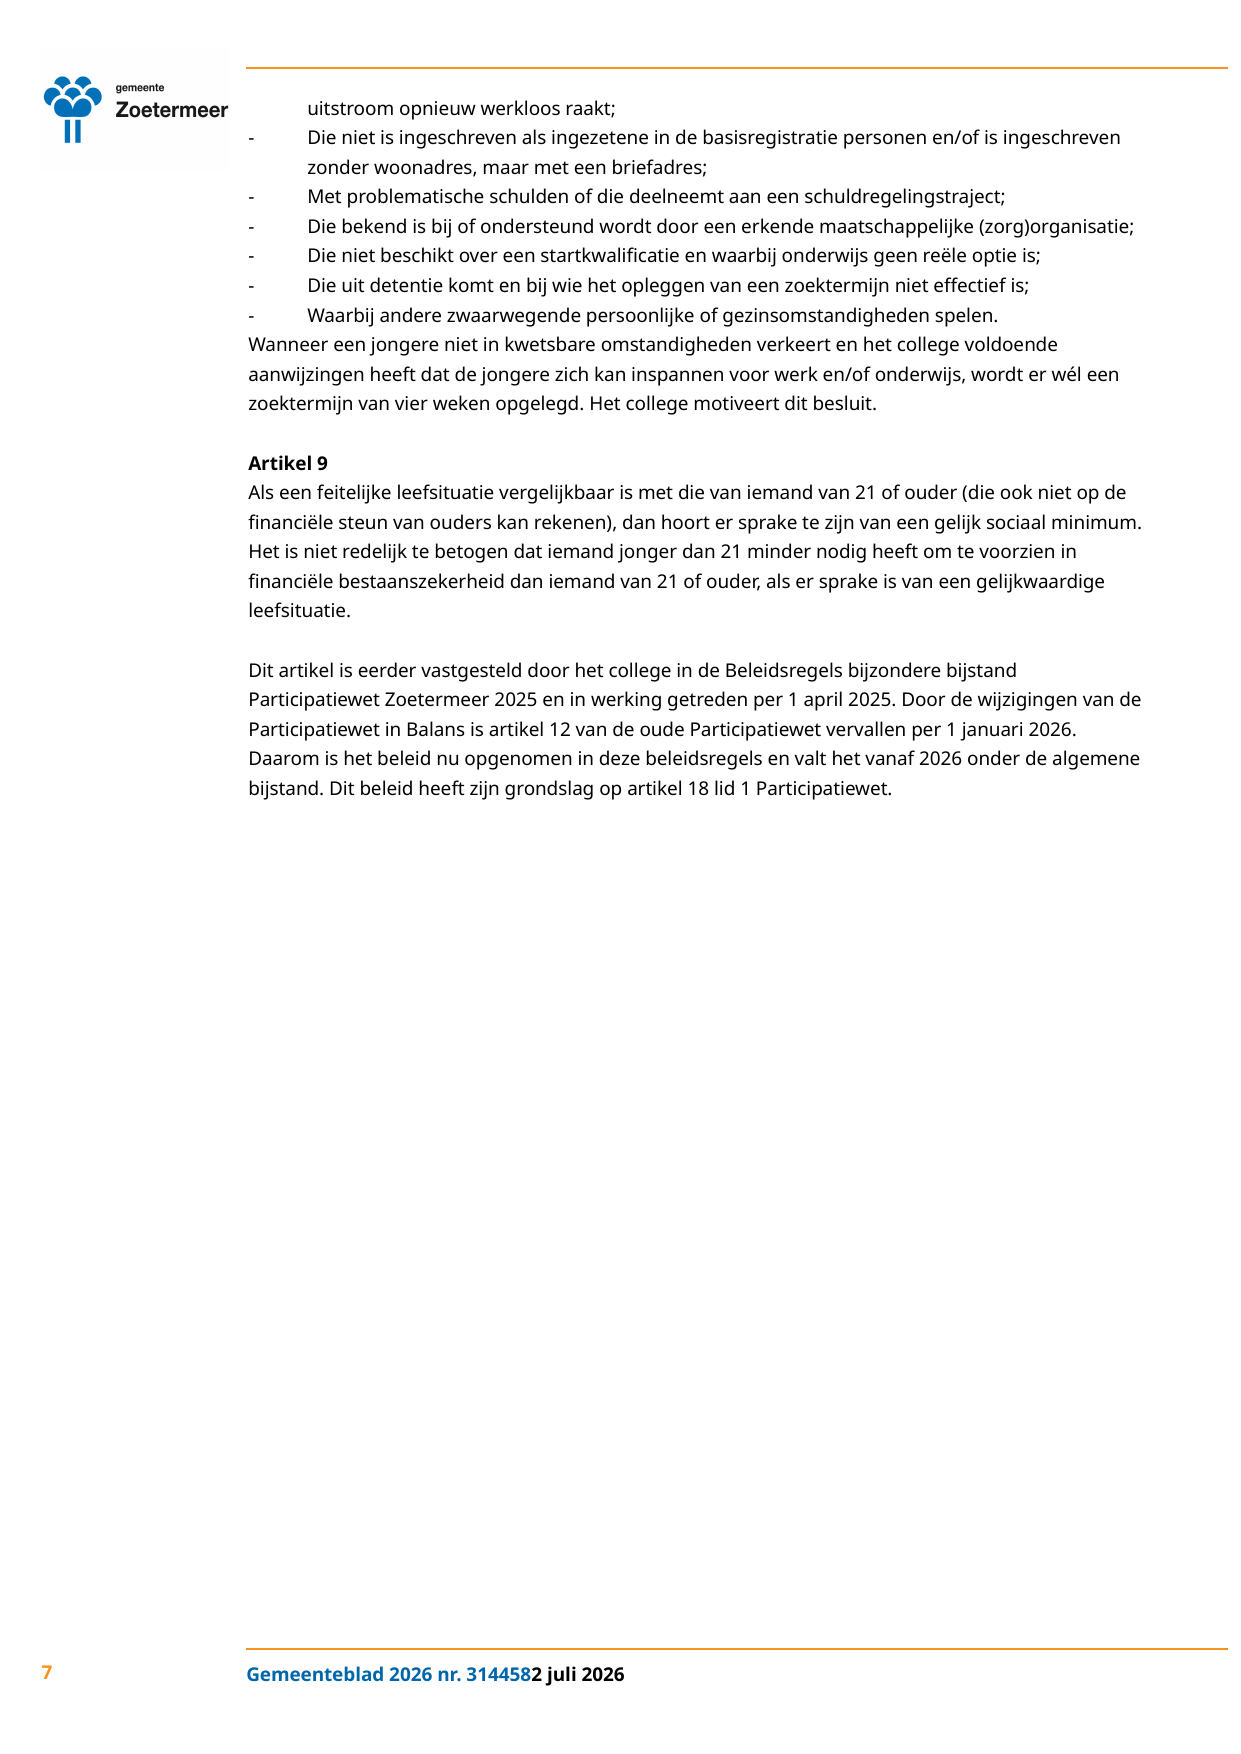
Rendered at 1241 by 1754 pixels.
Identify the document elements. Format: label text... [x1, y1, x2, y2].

list Die bekend is bij of ondersteund wordt door een erkende maatschappelijke (zorg)organisatie; [248, 213, 1152, 239]
list Waarbij andere zwaarwegende persoonlijke of gezinsomstandigheden spelen. [248, 302, 1152, 328]
text Wanneer een jongere niet in kwetsbare omstandigheden verkeert en het college voldoende aanwijzingen heeft dat de jongere zich kan inspannen voor werk en/of onderwijs, wordt er wél een zoektermijn van vier weken opgelegd. Het college motiveert dit besluit. [248, 331, 1152, 416]
list Met problematische schulden of die deelneemt aan een schuldregelingstraject; [248, 183, 1152, 209]
text Dit artikel is eerder vastgesteld door het college in de Beleidsregels bijzondere bijstand Participatiewet Zoetermeer 2025 en in werking getreden per 1 april 2025. Door de wijzigingen van de Participatiewet in Balans is artikel 12 van de oude Participatiewet vervallen per 1 januari 2026. Daarom is het beleid nu opgenomen in deze beleidsregels en valt het vanaf 2026 onder de algemene bijstand. Dit beleid heeft zijn grondslag op artikel 18 lid 1 Participatiewet. [248, 657, 1152, 801]
list Die niet beschikt over een startkwalificatie en waarbij onderwijs geen reële optie is; [248, 243, 1152, 268]
text Als een feitelijke leefsituatie vergelijkbaar is met die van iemand van 21 of ouder (die ook niet op de financiële steun van ouders kan rekenen), dan hoort er sprake te zijn van een gelijk sociaal minimum. Het is niet redelijk te betogen dat iemand jonger dan 21 minder nodig heeft om te voorzien in financiële bestaanszekerheid dan iemand van 21 of ouder, als er sprake is van een gelijkwaardige leefsituatie. [248, 479, 1152, 623]
list uitstroom opnieuw werkloos raakt; [248, 95, 1152, 121]
list Die niet is ingeschreven als ingezetene in de basisregistratie personen en/of is ingeschreven zonder woonadres, maar met een briefadres; [248, 124, 1152, 180]
picture [41, 47, 231, 172]
text Artikel 9 [248, 450, 1152, 476]
list Die uit detentie komt en bij wie het opleggen van een zoektermijn niet effectief is; [248, 272, 1152, 298]
